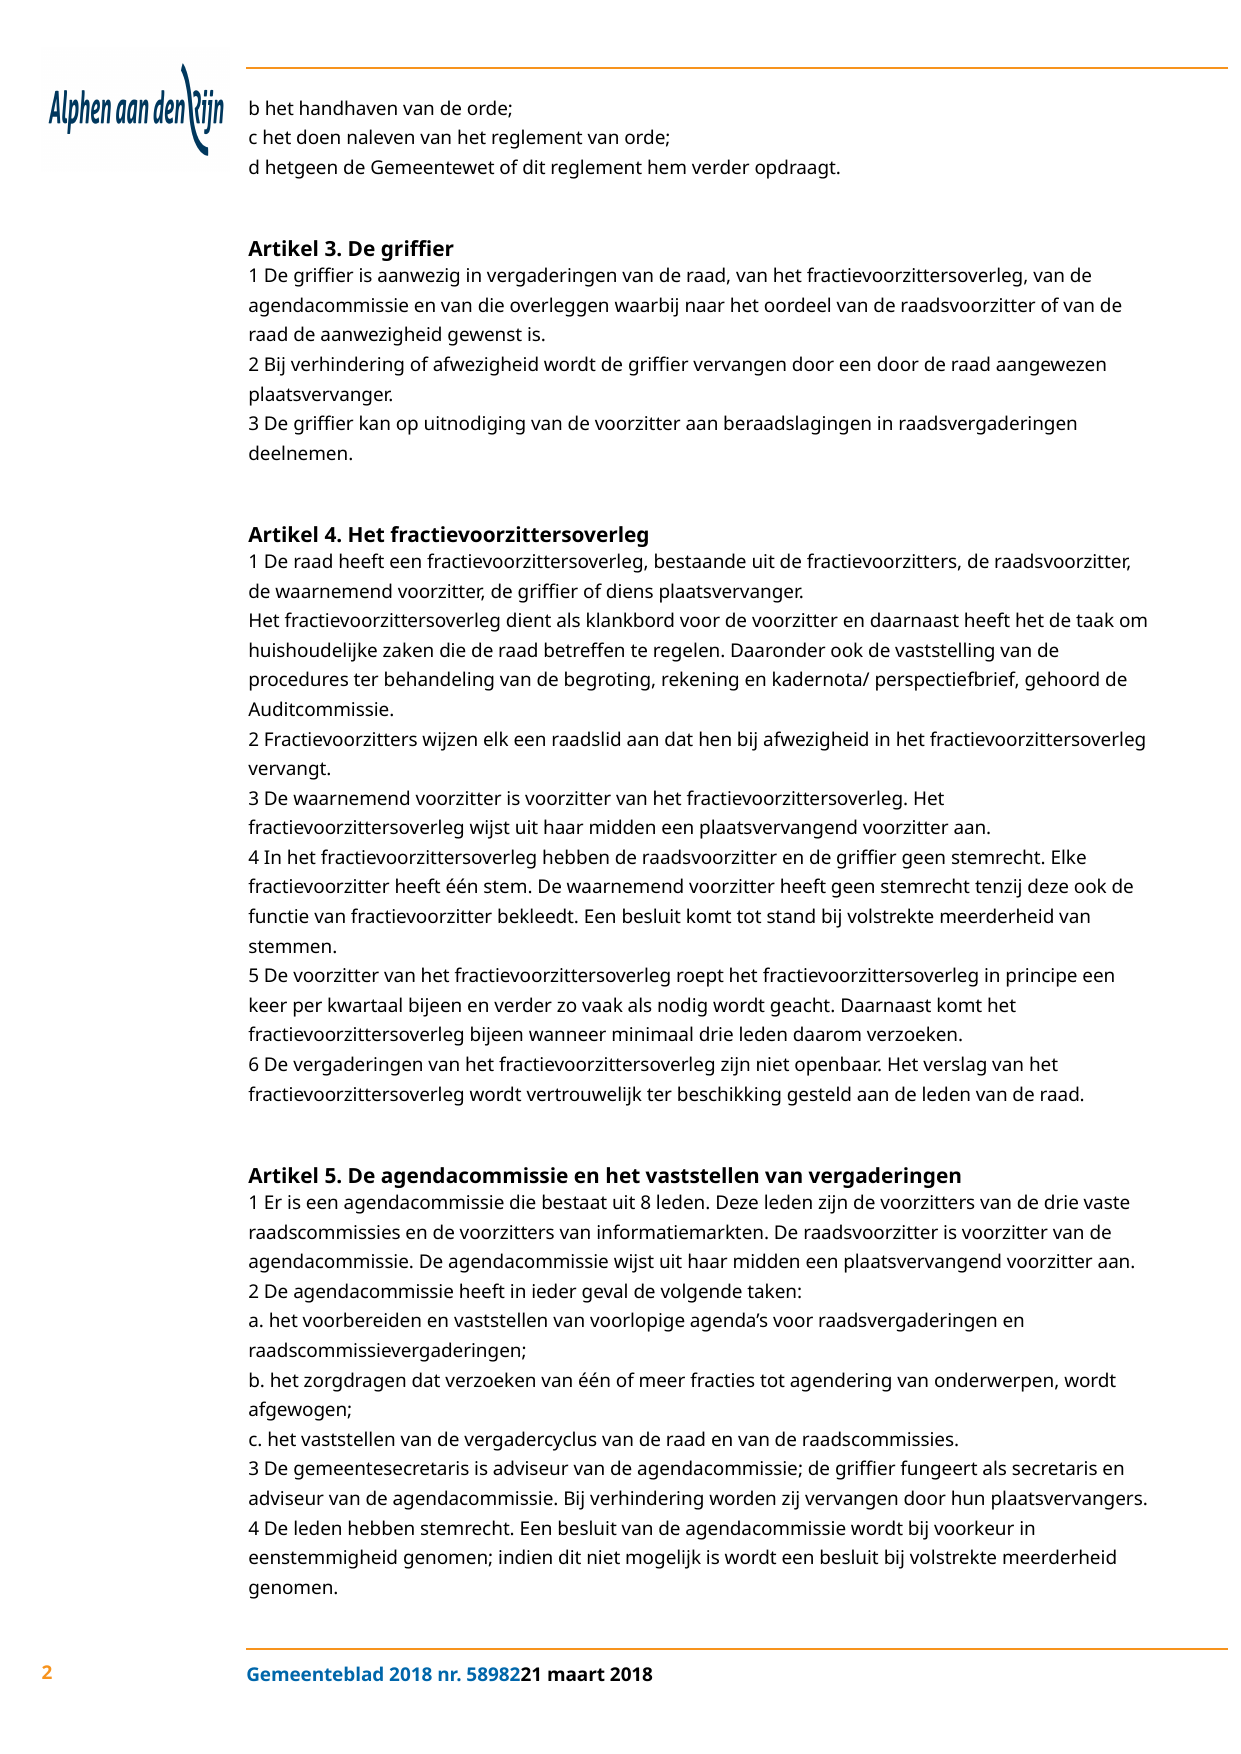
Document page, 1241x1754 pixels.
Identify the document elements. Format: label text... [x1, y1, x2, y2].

text Artikel 3. De griffier [248, 234, 1152, 262]
text 5 De voorzitter van het fractievoorzittersoverleg roept het fractievoorzittersoverleg in principe een keer per kwartaal bijeen en verder zo vaak als nodig wordt geacht. Daarnaast komt het fractievoorzittersoverleg bijeen wanneer minimaal drie leden daarom verzoeken. [248, 962, 1152, 1047]
text 4 In het fractievoorzittersoverleg hebben de raadsvoorzitter en de griffier geen stemrecht. Elke fractievoorzitter heeft één stem. De waarnemend voorzitter heeft geen stemrecht tenzij deze ook de functie van fractievoorzitter bekleedt. Een besluit komt tot stand bij volstrekte meerderheid van stemmen. [248, 844, 1152, 959]
text 2 Bij verhindering of afwezigheid wordt de griffier vervangen door een door de raad aangewezen plaatsvervanger. [248, 351, 1152, 406]
text 1 De raad heeft een fractievoorzittersoverleg, bestaande uit de fractievoorzitters, de raadsvoorzitter, de waarnemend voorzitter, de griffier of diens plaatsvervanger. [248, 548, 1152, 604]
text 2 Fractievoorzitters wijzen elk een raadslid aan dat hen bij afwezigheid in het fractievoorzittersoverleg vervangt. [248, 726, 1152, 781]
text 1 Er is een agendacommissie die bestaat uit 8 leden. Deze leden zijn de voorzitters van de drie vaste raadscommissies en de voorzitters van informatiemarkten. De raadsvoorzitter is voorzitter van de agendacommissie. De agendacommissie wijst uit haar midden een plaatsvervangend voorzitter aan. [248, 1189, 1152, 1274]
text Het fractievoorzittersoverleg dient als klankbord voor de voorzitter en daarnaast heeft het de taak om huishoudelijke zaken die de raad betreffen te regelen. Daaronder ook de vaststelling van de procedures ter behandeling van de begroting, rekening en kadernota/ perspectiefbrief, gehoord de Auditcommissie. [248, 607, 1152, 722]
text a. het voorbereiden en vaststellen van voorlopige agenda’s voor raadsvergaderingen en raadscommissievergaderingen; [248, 1308, 1152, 1363]
text 6 De vergaderingen van het fractievoorzittersoverleg zijn niet openbaar. Het verslag van het fractievoorzittersoverleg wordt vertrouwelijk ter beschikking gesteld aan de leden van de raad. [248, 1051, 1152, 1107]
picture [41, 47, 231, 172]
text c het doen naleven van het reglement van orde; [248, 124, 1152, 150]
text 2 De agendacommissie heeft in ieder geval de volgende taken: [248, 1278, 1152, 1304]
text Artikel 4. Het fractievoorzittersoverleg [248, 520, 1152, 548]
text d hetgeen de Gemeentewet of dit reglement hem verder opdraagt. [248, 154, 1152, 180]
text 4 De leden hebben stemrecht. Een besluit van de agendacommissie wordt bij voorkeur in eenstemmigheid genomen; indien dit niet mogelijk is wordt een besluit bij volstrekte meerderheid genomen. [248, 1515, 1152, 1599]
text c. het vaststellen van de vergadercyclus van de raad en van de raadscommissies. [248, 1426, 1152, 1452]
text b het handhaven van de orde; [248, 95, 1152, 121]
text 3 De griffier kan op uitnodiging van de voorzitter aan beraadslagingen in raadsvergaderingen deelnemen. [248, 410, 1152, 466]
text Artikel 5. De agendacommissie en het vaststellen van vergaderingen [248, 1161, 1152, 1189]
text 1 De griffier is aanwezig in vergaderingen van de raad, van het fractievoorzittersoverleg, van de agendacommissie en van die overleggen waarbij naar het oordeel van de raadsvoorzitter of van de raad de aanwezigheid gewenst is. [248, 262, 1152, 347]
text b. het zorgdragen dat verzoeken van één of meer fracties tot agendering van onderwerpen, wordt afgewogen; [248, 1367, 1152, 1422]
text 3 De waarnemend voorzitter is voorzitter van het fractievoorzittersoverleg. Het fractievoorzittersoverleg wijst uit haar midden een plaatsvervangend voorzitter aan. [248, 785, 1152, 840]
text 3 De gemeentesecretaris is adviseur van de agendacommissie; de griffier fungeert als secretaris en adviseur van de agendacommissie. Bij verhindering worden zij vervangen door hun plaatsvervangers. [248, 1456, 1152, 1511]
